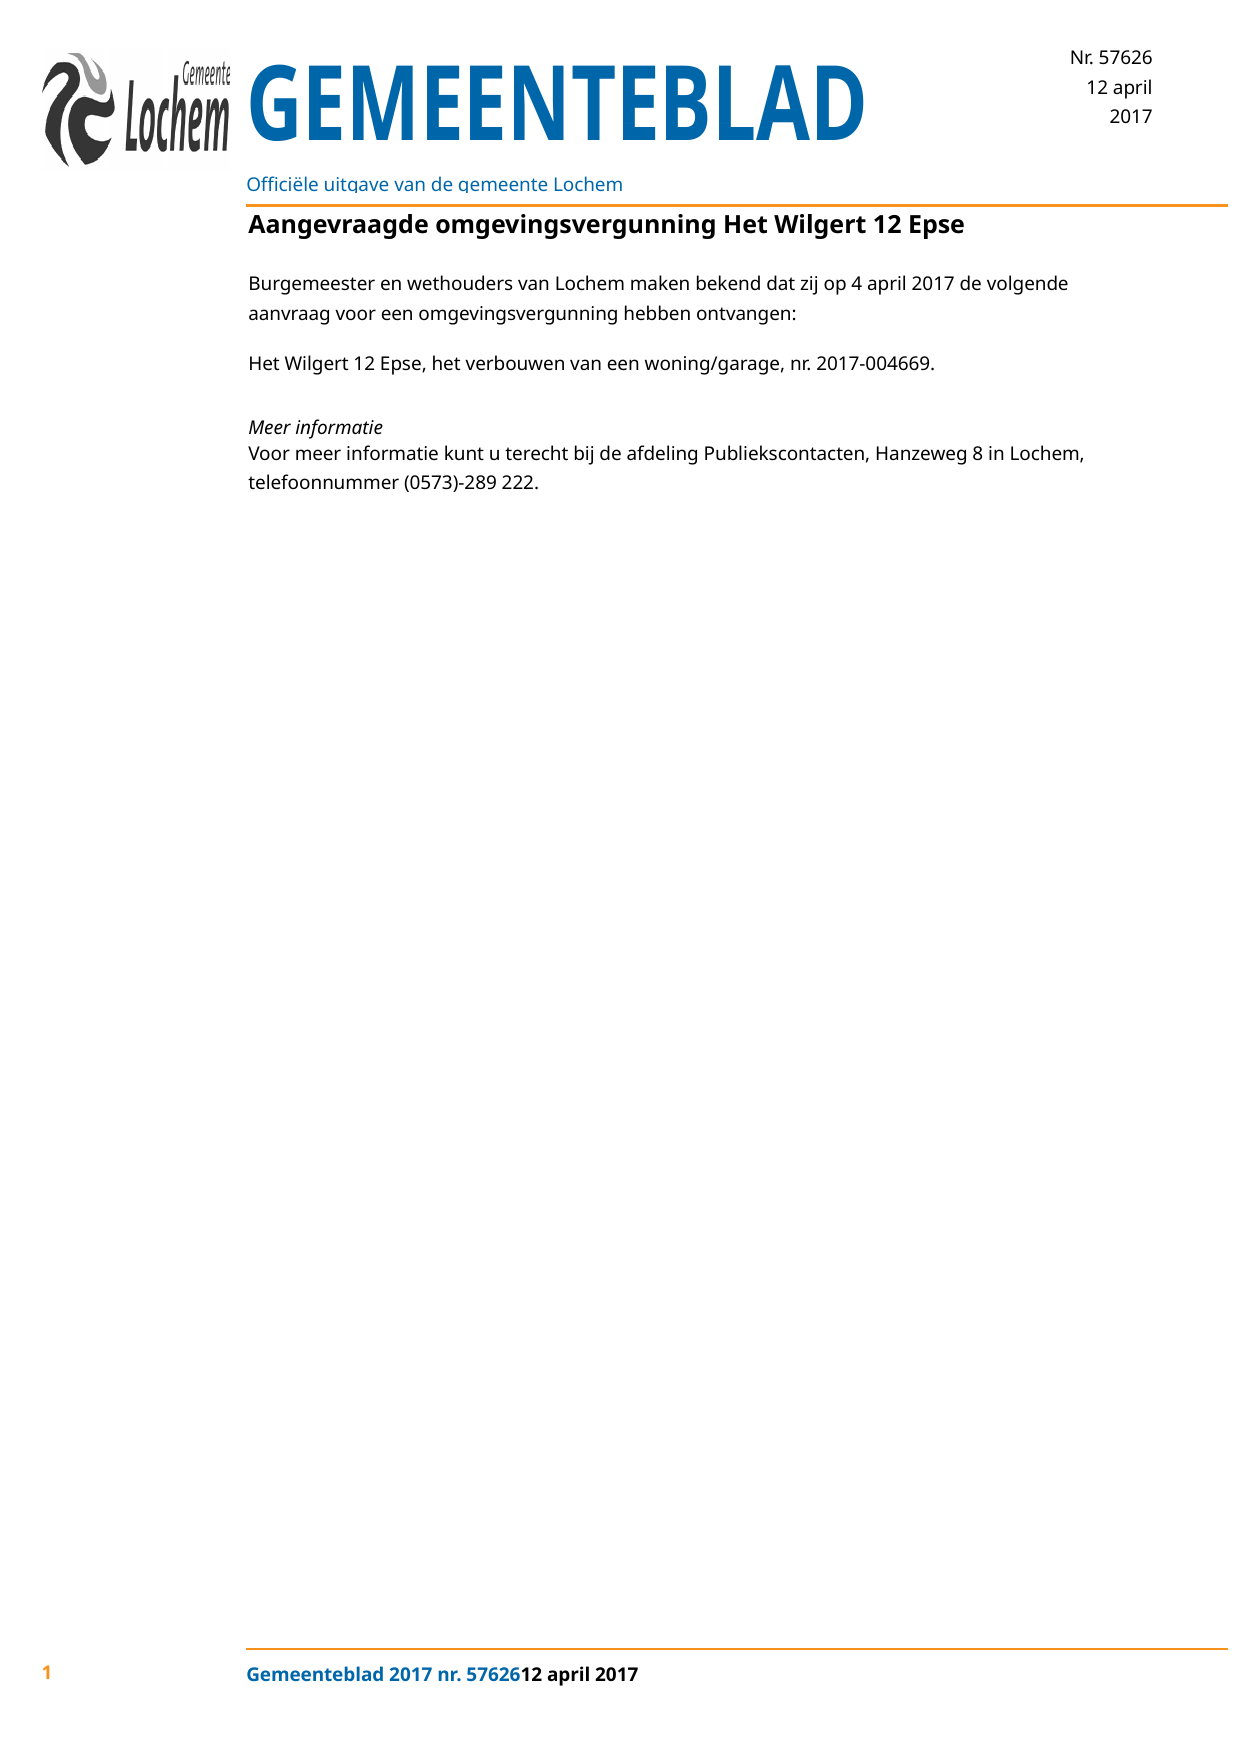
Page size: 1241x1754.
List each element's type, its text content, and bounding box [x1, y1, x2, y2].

text Meer informatie [248, 414, 1152, 440]
picture [41, 47, 231, 172]
text Het Wilgert 12 Epse, het verbouwen van een woning/garage, nr. 2017-004669. [248, 350, 1152, 376]
text Burgemeester en wethouders van Lochem maken bekend dat zij op 4 april 2017 de volgende aanvraag voor een omgevingsvergunning hebben ontvangen: [248, 270, 1152, 326]
text Aangevraagde omgevingsvergunning Het Wilgert 12 Epse [248, 207, 1152, 241]
text Voor meer informatie kunt u terecht bij de afdeling Publiekscontacten, Hanzeweg 8 in Lochem, telefoonnummer (0573)-289 222. [248, 440, 1152, 495]
